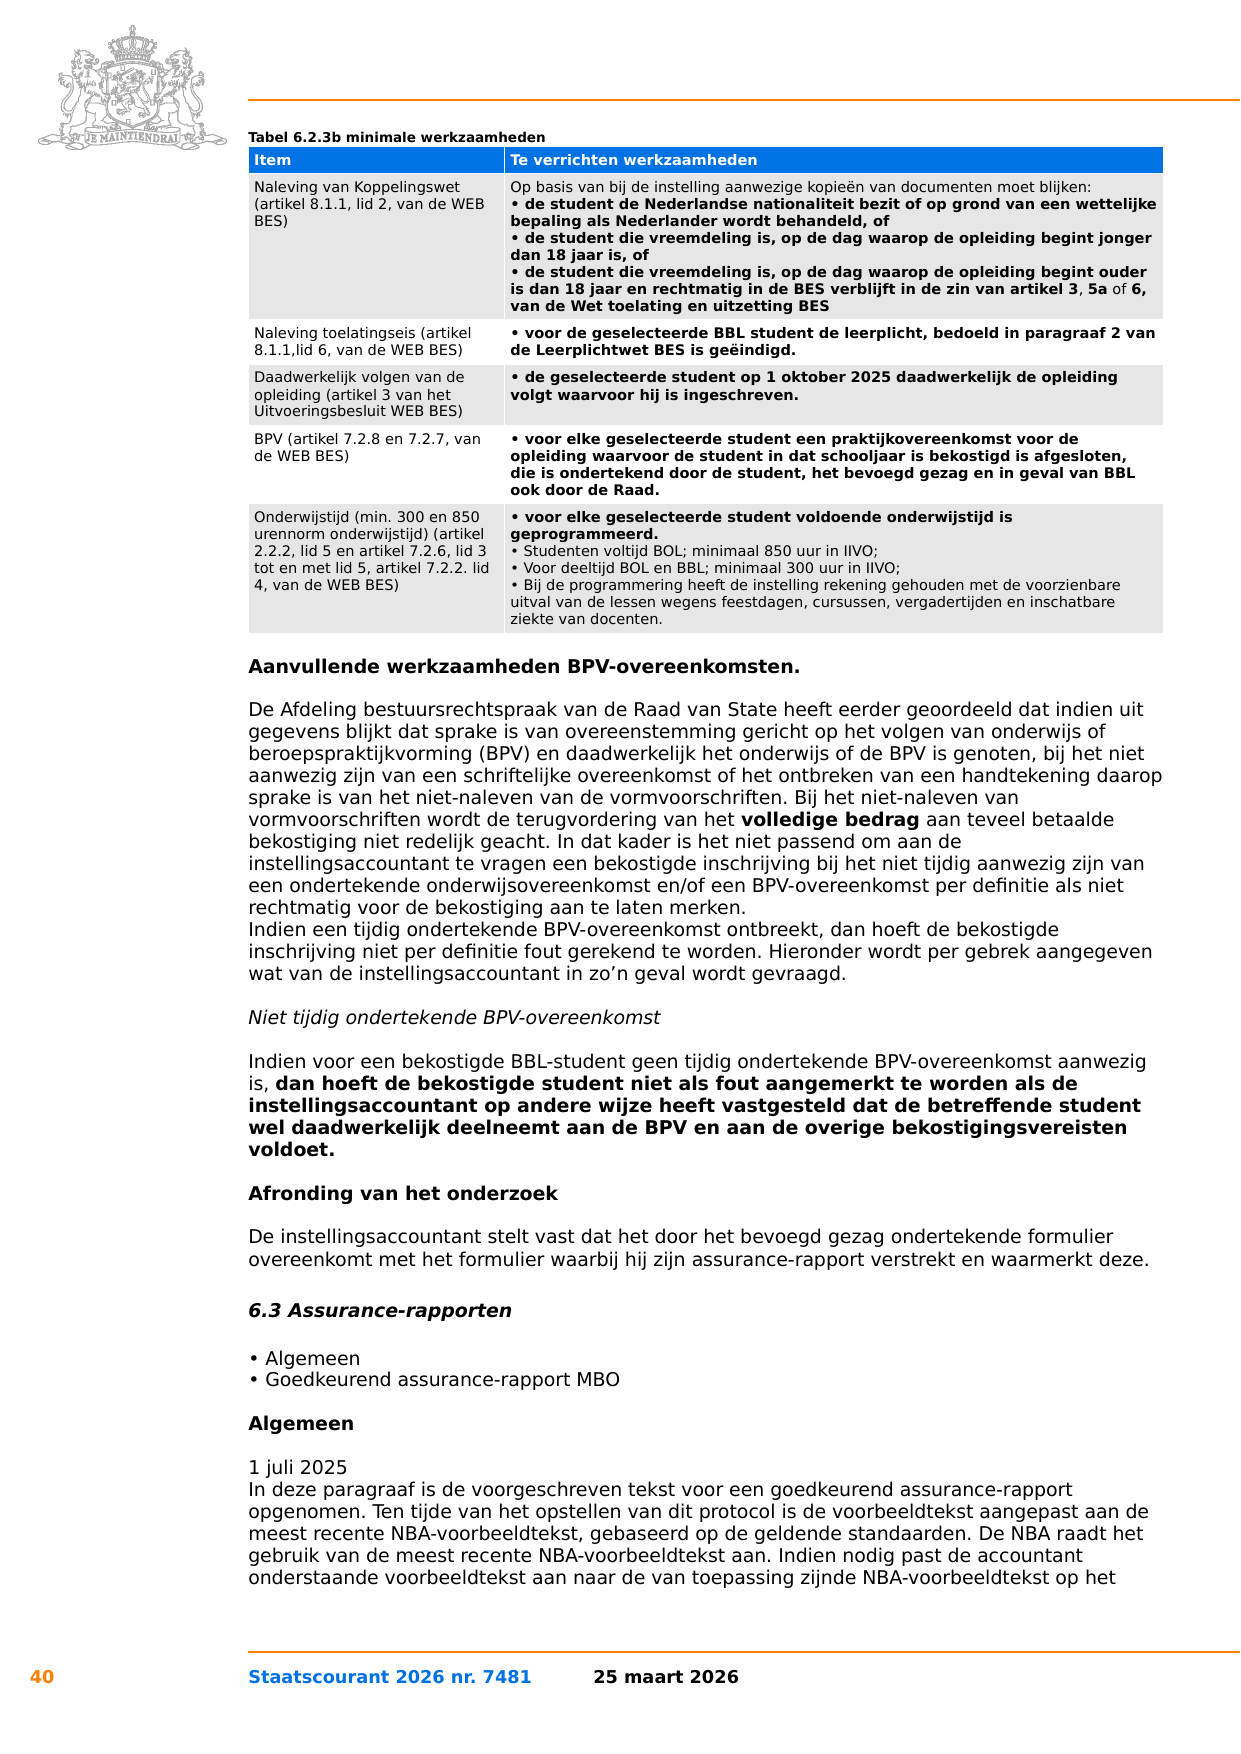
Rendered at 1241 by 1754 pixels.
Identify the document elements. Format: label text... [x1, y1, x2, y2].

table_cell Naleving toelatingseis (artikel 8.1.1,lid 6, van de WEB BES) [249, 320, 504, 364]
table_cell Onderwijstijd (min. 300 en 850 urennorm onderwijstijd) (artikel 2.2.2, lid 5 en artikel 7.2.6, lid 3 tot en met lid 5, artikel 7.2.2. lid 4, van de WEB BES) [249, 504, 504, 633]
text De instellingsaccountant stelt vast dat het door het bevoegd gezag ondertekende formulier overeenkomt met het formulier waarbij hij zijn assurance-rapport verstrekt en waarmerkt deze. [248, 1226, 1163, 1270]
table_cell Naleving van Koppelingswet (artikel 8.1.1, lid 2, van de WEB BES) [249, 174, 504, 319]
text 1 juli 2025 [248, 1457, 1163, 1479]
text In deze paragraaf is de voorgeschreven tekst voor een goedkeurend assurance-rapport opgenomen. Ten tijde van het opstellen van dit protocol is de voorbeeldtekst aangepast aan de meest recente NBA-voorbeeldtekst, gebaseerd op de geldende standaarden. De NBA raadt het gebruik van de meest recente NBA-voorbeeldtekst aan. Indien nodig past de accountant onderstaande voorbeeldtekst aan naar de van toepassing zijnde NBA-voorbeeldtekst op het [248, 1479, 1163, 1589]
text De Afdeling bestuursrechtspraak van de Raad van State heeft eerder geoordeeld dat indien uit gegevens blijkt dat sprake is van overeenstemming gericht op het volgen van onderwijs of beroepspraktijkvorming (BPV) en daadwerkelijk het onderwijs of de BPV is genoten, bij het niet aanwezig zijn van een schriftelijke overeenkomst of het ontbreken van een handtekening daarop sprake is van het niet-naleven van de vormvoorschriften. Bij het niet-naleven van vormvoorschriften wordt de terugvordering van het volledige bedrag aan teveel betaalde bekostiging niet redelijk geacht. In dat kader is het niet passend om aan de instellingsaccountant te vragen een bekostigde inschrijving bij het niet tijdig aanwezig zijn van een ondertekende onderwijsovereenkomst en/of een BPV-overeenkomst per definitie als niet rechtmatig voor de bekostiging aan te laten merken. [248, 699, 1163, 919]
subtitle Afronding van het onderzoek [248, 1183, 1163, 1204]
table_cell Daadwerkelijk volgen van de opleiding (artikel 3 van het Uitvoeringsbesluit WEB BES) [249, 365, 504, 425]
table_header Tabel 6.2.3b minimale werkzaamheden [248, 130, 1163, 146]
table_cell Op basis van bij de instelling aanwezige kopieën van documenten moet blijken: • de student de Nederlandse nationaliteit bezit of op grond van een wettelijke bepaling als Nederlander wordt behandeld, of • de student die vreemdeling is, op de dag waarop de opleiding begint jonger dan 18 jaar is, of • de student die vreemdeling is, op de dag waarop de opleiding begint ouder is dan 18 jaar en rechtmatig in de BES verblijft in de zin van artikel 3, 5a of 6, van de Wet toelating en uitzetting BES [505, 174, 1163, 319]
table_cell Te verrichten werkzaamheden [505, 147, 1163, 173]
subtitle Aanvullende werkzaamheden BPV-overeenkomsten. [248, 656, 1163, 677]
text • Algemeen [248, 1347, 1163, 1369]
table_cell • voor elke geselecteerde student een praktijkovereenkomst voor de opleiding waarvoor de student in dat schooljaar is bekostigd is afgesloten, die is ondertekend door de student, het bevoegd gezag en in geval van BBL ook door de Raad. [505, 426, 1163, 503]
table_cell • voor elke geselecteerde student voldoende onderwijstijd is geprogrammeerd. • Studenten voltijd BOL; minimaal 850 uur in IIVO; • Voor deeltijd BOL en BBL; minimaal 300 uur in IIVO; • Bij de programmering heeft de instelling rekening gehouden met de voorzienbare uitval van de lessen wegens feestdagen, cursussen, vergadertijden en inschatbare ziekte van docenten. [505, 504, 1163, 633]
text Indien voor een bekostigde BBL-student geen tijdig ondertekende BPV-overeenkomst aanwezig is, dan hoeft de bekostigde student niet als fout aangemerkt te worden als de instellingsaccountant op andere wijze heeft vastgesteld dat de betreffende student wel daadwerkelijk deelneemt aan de BPV en aan de overige bekostigingsvereisten voldoet. [248, 1051, 1163, 1161]
subtitle Algemeen [248, 1413, 1163, 1435]
table_cell • voor de geselecteerde BBL student de leerplicht, bedoeld in paragraaf 2 van de Leerplichtwet BES is geëindigd. [505, 320, 1163, 364]
table_cell • de geselecteerde student op 1 oktober 2025 daadwerkelijk de opleiding volgt waarvoor hij is ingeschreven. [505, 365, 1163, 425]
table_cell BPV (artikel 7.2.8 en 7.2.7, van de WEB BES) [249, 426, 504, 503]
text Indien een tijdig ondertekende BPV-overeenkomst ontbreekt, dan hoeft de bekostigde inschrijving niet per definitie fout gerekend te worden. Hieronder wordt per gebrek aangegeven wat van de instellingsaccountant in zo’n geval wordt gevraagd. [248, 919, 1163, 985]
picture [38, 25, 227, 150]
subtitle 6.3 Assurance-rapporten [248, 1300, 1163, 1322]
text • Goedkeurend assurance-rapport MBO [248, 1369, 1163, 1391]
subtitle Niet tijdig ondertekende BPV-overeenkomst [248, 1007, 1163, 1029]
table_cell Item [249, 147, 504, 173]
